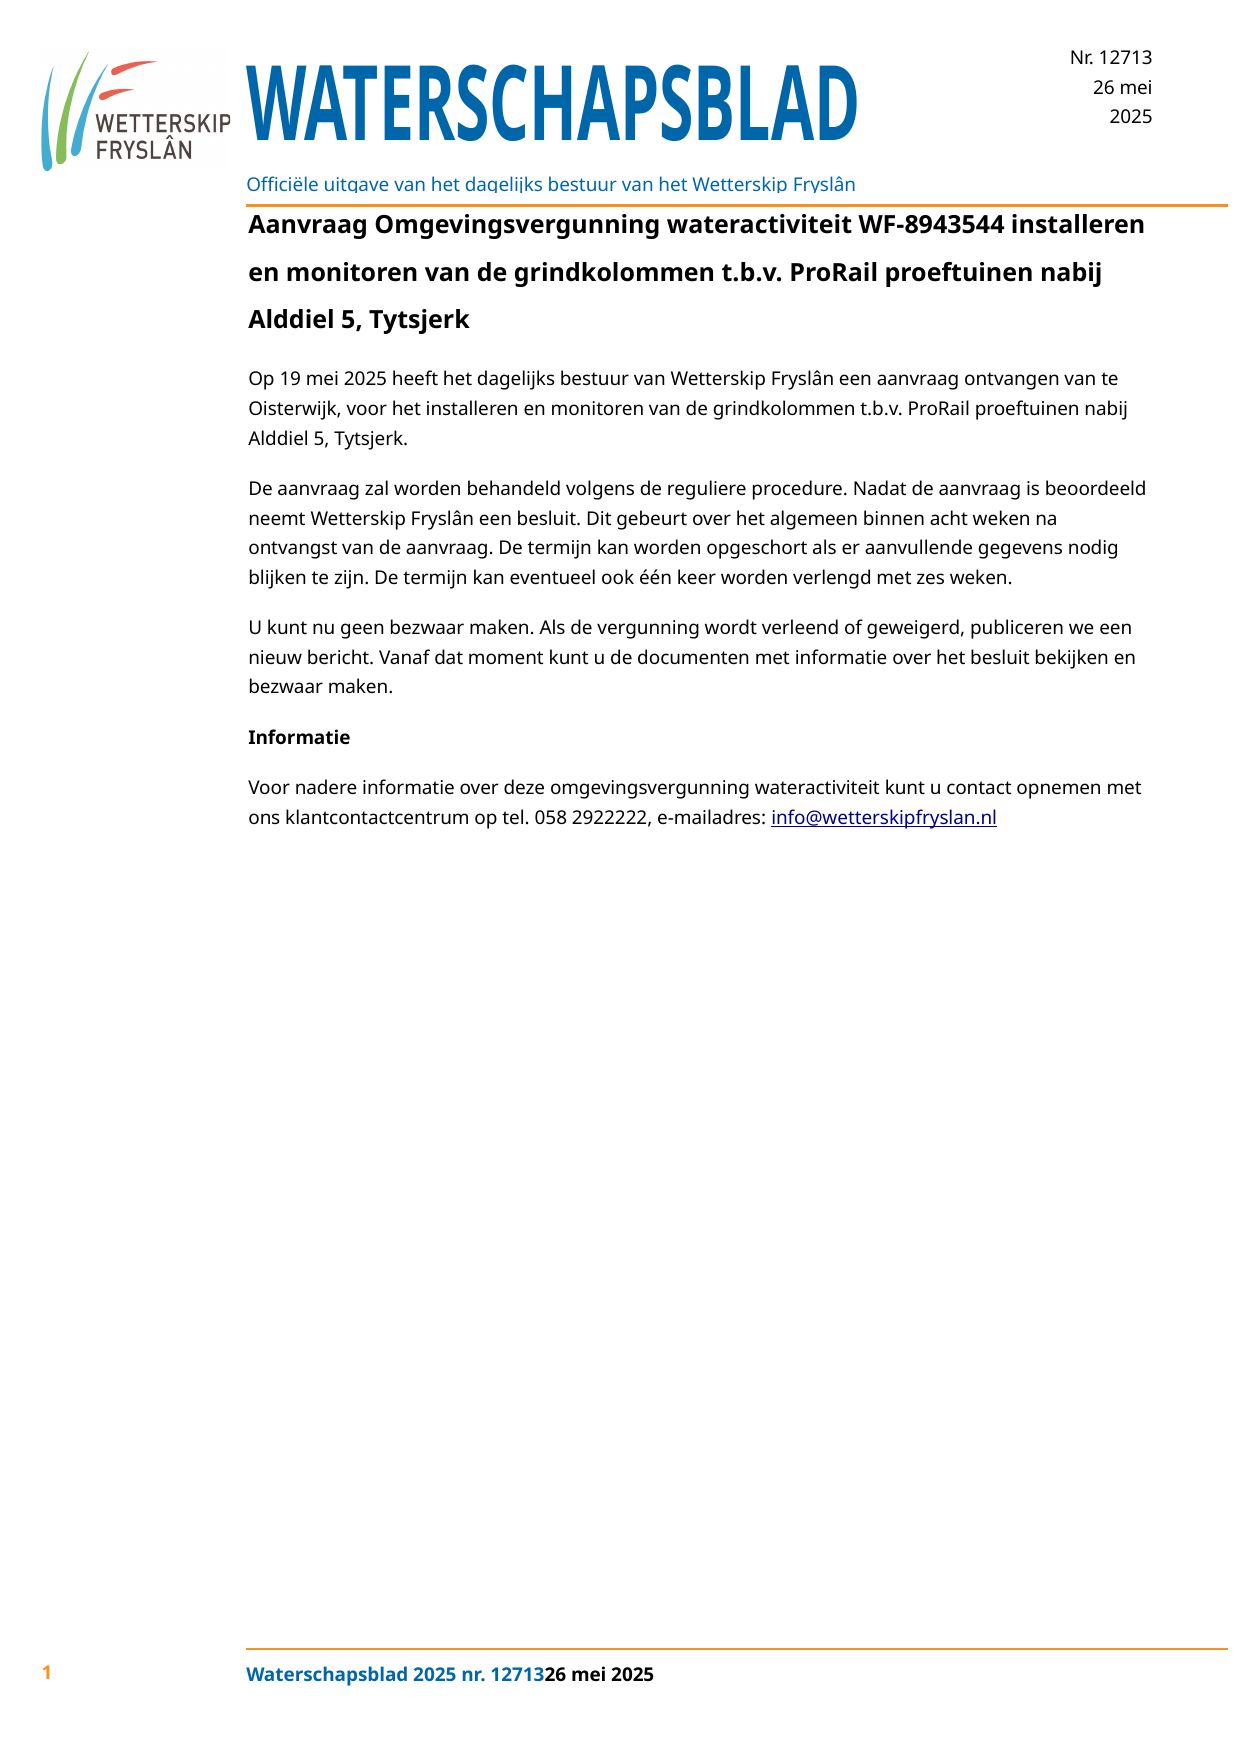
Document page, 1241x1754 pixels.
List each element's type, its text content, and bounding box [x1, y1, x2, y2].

text De aanvraag zal worden behandeld volgens de reguliere procedure. Nadat de aanvraag is beoordeeld neemt Wetterskip Fryslân een besluit. Dit gebeurt over het algemeen binnen acht weken na ontvangst van de aanvraag. De termijn kan worden opgeschort als er aanvullende gegevens nodig blijken te zijn. De termijn kan eventueel ook één keer worden verlengd met zes weken. [248, 475, 1152, 589]
text Aanvraag Omgevingsvergunning wateractiviteit WF-8943544 installeren en monitoren van de grindkolommen t.b.v. ProRail proeftuinen nabij Alddiel 5, Tytsjerk [248, 207, 1152, 336]
text Informatie [248, 724, 1152, 749]
text U kunt nu geen bezwaar maken. Als de vergunning wordt verleend of geweigerd, publiceren we een nieuw bericht. Vanaf dat moment kunt u de documenten met informatie over het besluit bekijken en bezwaar maken. [248, 614, 1152, 699]
text Voor nadere informatie over deze omgevingsvergunning wateractiviteit kunt u contact opnemen met ons klantcontactcentrum op tel. 058 2922222, e-mailadres: info@wetterskipfryslan.nl [248, 774, 1152, 829]
text Op 19 mei 2025 heeft het dagelijks bestuur van Wetterskip Fryslân een aanvraag ontvangen van te Oisterwijk, voor het installeren en monitoren van de grindkolommen t.b.v. ProRail proeftuinen nabij Alddiel 5, Tytsjerk. [248, 366, 1152, 450]
picture [41, 47, 231, 172]
